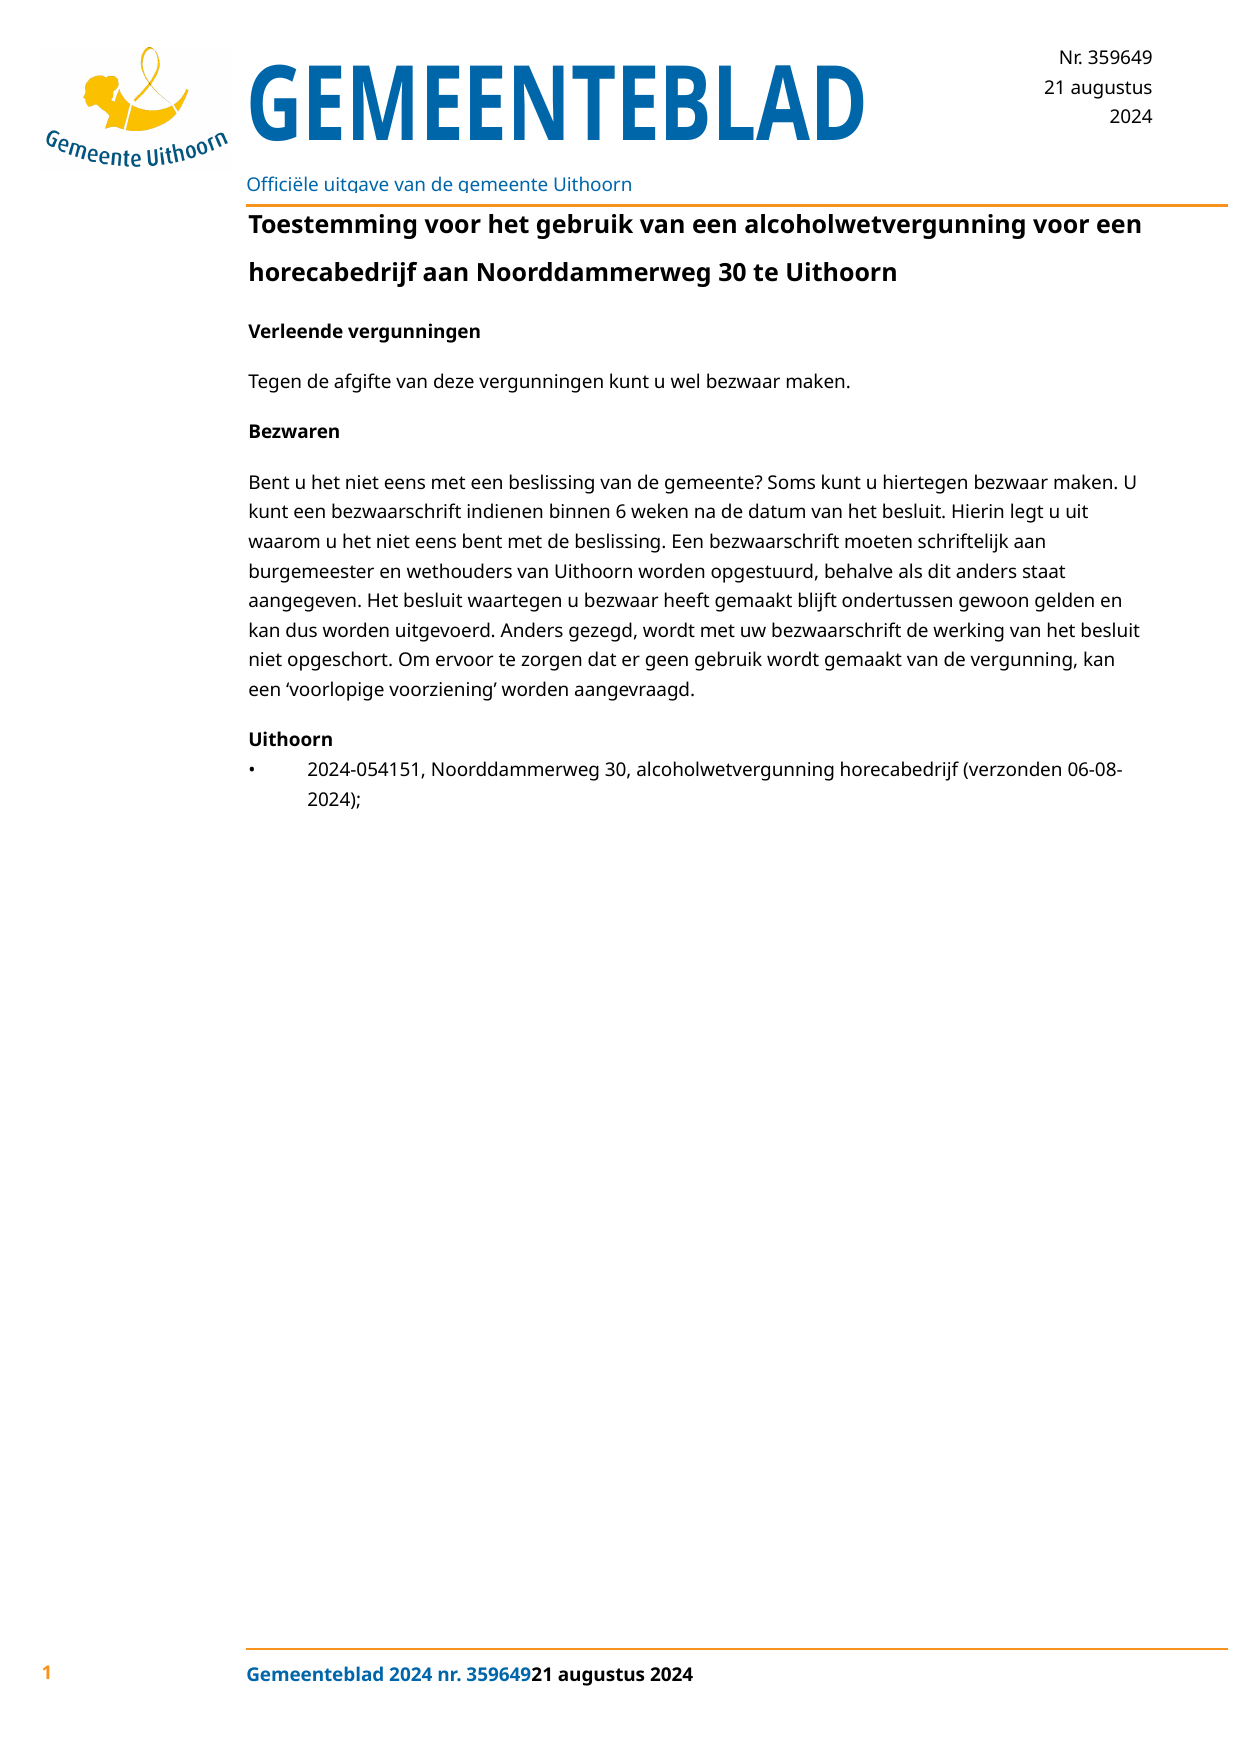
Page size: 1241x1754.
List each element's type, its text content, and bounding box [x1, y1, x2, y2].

picture [41, 47, 231, 172]
text Toestemming voor het gebruik van een alcoholwetvergunning voor een horecabedrijf aan Noorddammerweg 30 te Uithoorn [248, 207, 1152, 288]
text Verleende vergunningen [248, 318, 1152, 344]
text Tegen de afgifte van deze vergunningen kunt u wel bezwaar maken. [248, 368, 1152, 394]
text Bent u het niet eens met een beslissing van de gemeente? Soms kunt u hiertegen bezwaar maken. U kunt een bezwaarschrift indienen binnen 6 weken na de datum van het besluit. Hierin legt u uit waarom u het niet eens bent met de beslissing. Een bezwaarschrift moeten schriftelijk aan burgemeester en wethouders van Uithoorn worden opgestuurd, behalve als dit anders staat aangegeven. Het besluit waartegen u bezwaar heeft gemaakt blijft ondertussen gewoon gelden en kan dus worden uitgevoerd. Anders gezegd, wordt met uw bezwaarschrift de werking van het besluit niet opgeschort. Om ervoor te zorgen dat er geen gebruik wordt gemaakt van de vergunning, kan een ‘voorlopige voorziening’ worden aangevraagd. [248, 469, 1152, 702]
list 2024-054151, Noorddammerweg 30, alcoholwetvergunning horecabedrijf (verzonden 06-08-2024); [248, 756, 1152, 812]
text Uithoorn [248, 727, 1152, 752]
text Bezwaren [248, 419, 1152, 444]
